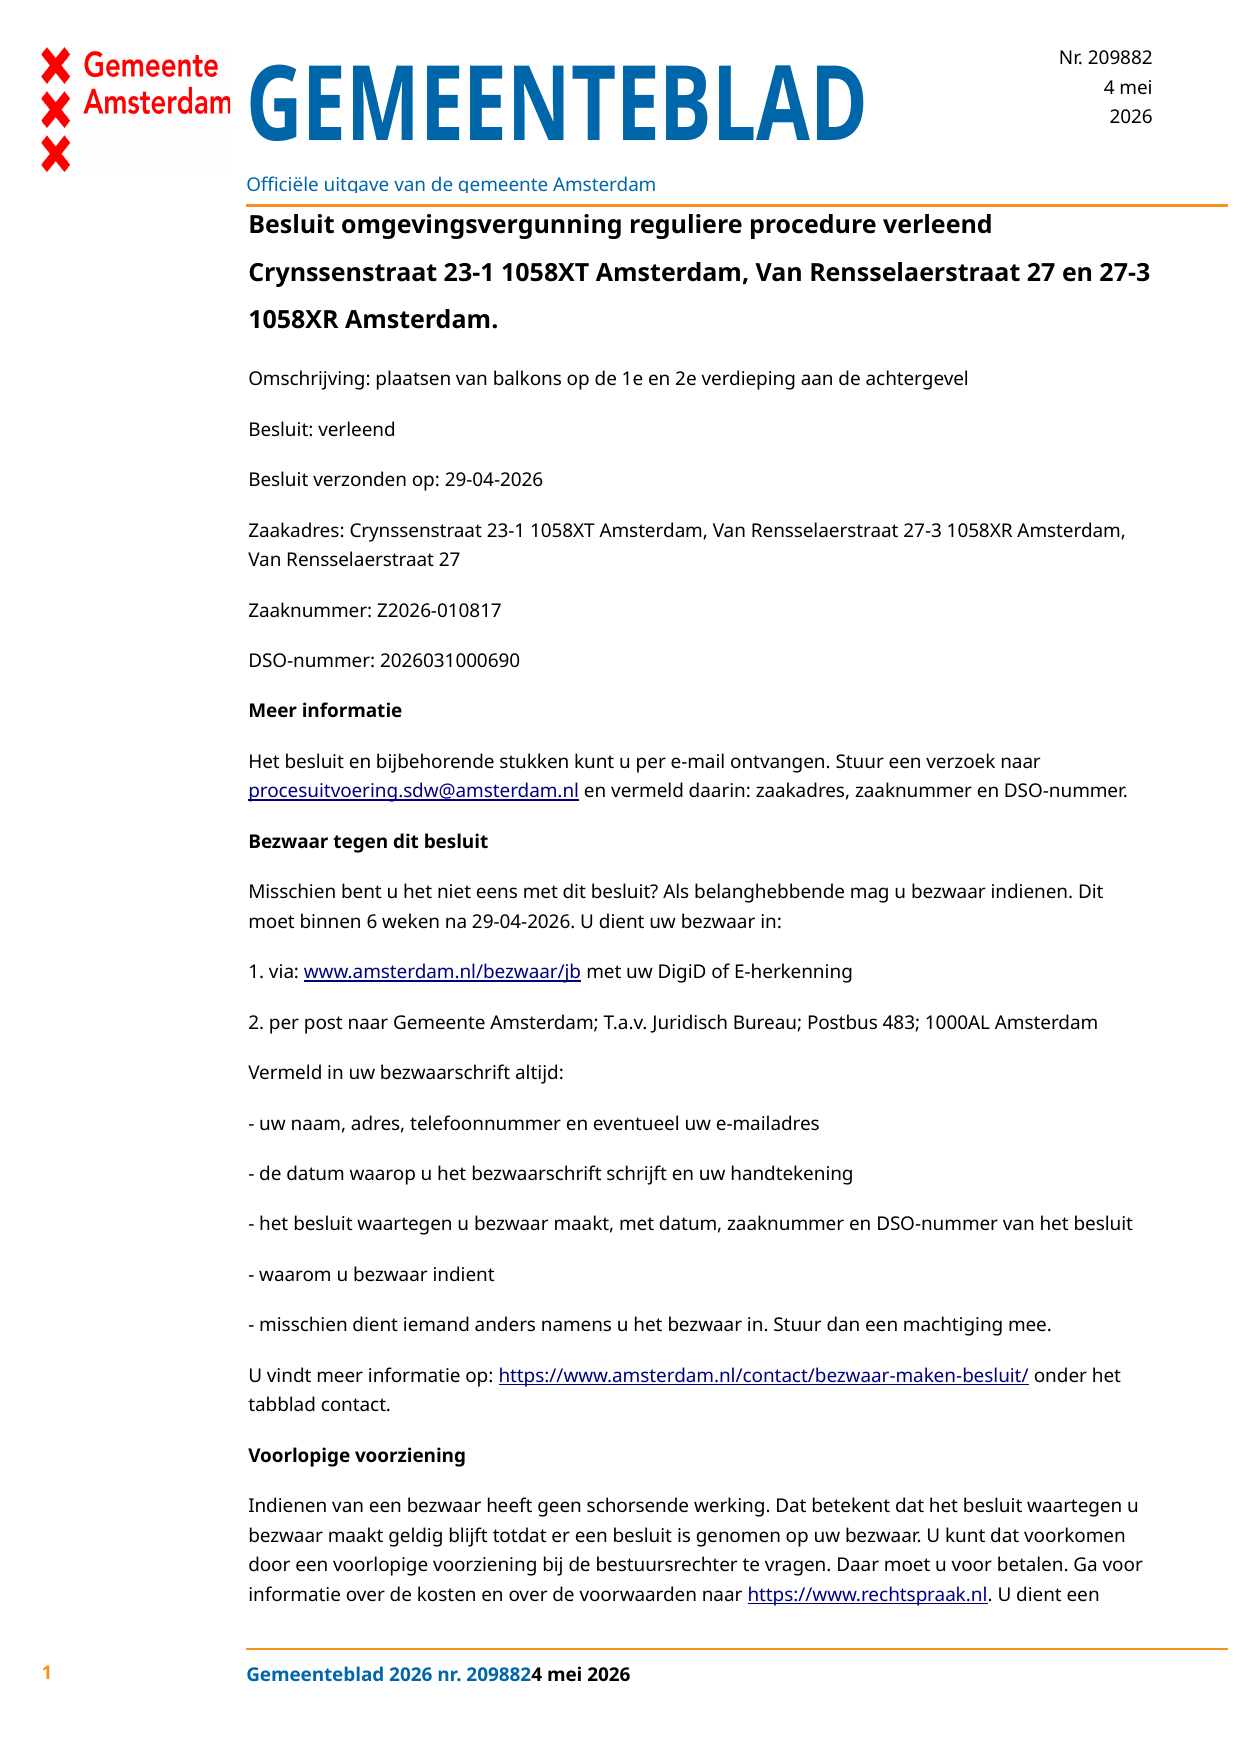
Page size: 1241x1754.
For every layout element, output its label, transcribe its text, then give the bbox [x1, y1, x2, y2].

text 1. via: www.amsterdam.nl/bezwaar/jb met uw DigiD of E-herkenning [248, 958, 1152, 984]
text DSO-nummer: 2026031000690 [248, 647, 1152, 673]
text Misschien bent u het niet eens met dit besluit? Als belanghebbende mag u bezwaar indienen. Dit moet binnen 6 weken na 29-04-2026. U dient uw bezwaar in: [248, 878, 1152, 934]
text Besluit verzonden op: 29-04-2026 [248, 466, 1152, 492]
picture [41, 47, 231, 172]
text Besluit omgevingsvergunning reguliere procedure verleend Crynssenstraat 23-1 1058XT Amsterdam, Van Rensselaerstraat 27 en 27-3 1058XR Amsterdam. [248, 207, 1152, 336]
text U vindt meer informatie op: https://www.amsterdam.nl/contact/bezwaar-maken-besluit/ onder het tabblad contact. [248, 1362, 1152, 1417]
text Omschrijving: plaatsen van balkons op de 1e en 2e verdieping aan de achtergevel [248, 366, 1152, 391]
text Indienen van een bezwaar heeft geen schorsende werking. Dat betekent dat het besluit waartegen u bezwaar maakt geldig blijft totdat er een besluit is genomen op uw bezwaar. U kunt dat voorkomen door een voorlopige voorziening bij de bestuursrechter te vragen. Daar moet u voor betalen. Ga voor informatie over de kosten en over de voorwaarden naar https://www.rechtspraak.nl. U dient een [248, 1492, 1152, 1607]
text Zaakadres: Crynssenstraat 23-1 1058XT Amsterdam, Van Rensselaerstraat 27-3 1058XR Amsterdam, Van Rensselaerstraat 27 [248, 517, 1152, 572]
text - uw naam, adres, telefoonnummer en eventueel uw e-mailadres [248, 1110, 1152, 1135]
text - waarom u bezwaar indient [248, 1261, 1152, 1287]
text - de datum waarop u het bezwaarschrift schrijft en uw handtekening [248, 1160, 1152, 1186]
text Meer informatie [248, 698, 1152, 723]
text Voorlopige voorziening [248, 1442, 1152, 1467]
text Vermeld in uw bezwaarschrift altijd: [248, 1059, 1152, 1085]
text - het besluit waartegen u bezwaar maakt, met datum, zaaknummer en DSO-nummer van het besluit [248, 1211, 1152, 1236]
text Zaaknummer: Z2026-010817 [248, 597, 1152, 622]
text Besluit: verleend [248, 416, 1152, 442]
text Het besluit en bijbehorende stukken kunt u per e-mail ontvangen. Stuur een verzoek naar procesuitvoering.sdw@amsterdam.nl en vermeld daarin: zaakadres, zaaknummer en DSO-nummer. [248, 748, 1152, 803]
text - misschien dient iemand anders namens u het bezwaar in. Stuur dan een machtiging mee. [248, 1311, 1152, 1337]
text Bezwaar tegen dit besluit [248, 828, 1152, 854]
text 2. per post naar Gemeente Amsterdam; T.a.v. Juridisch Bureau; Postbus 483; 1000AL Amsterdam [248, 1009, 1152, 1034]
